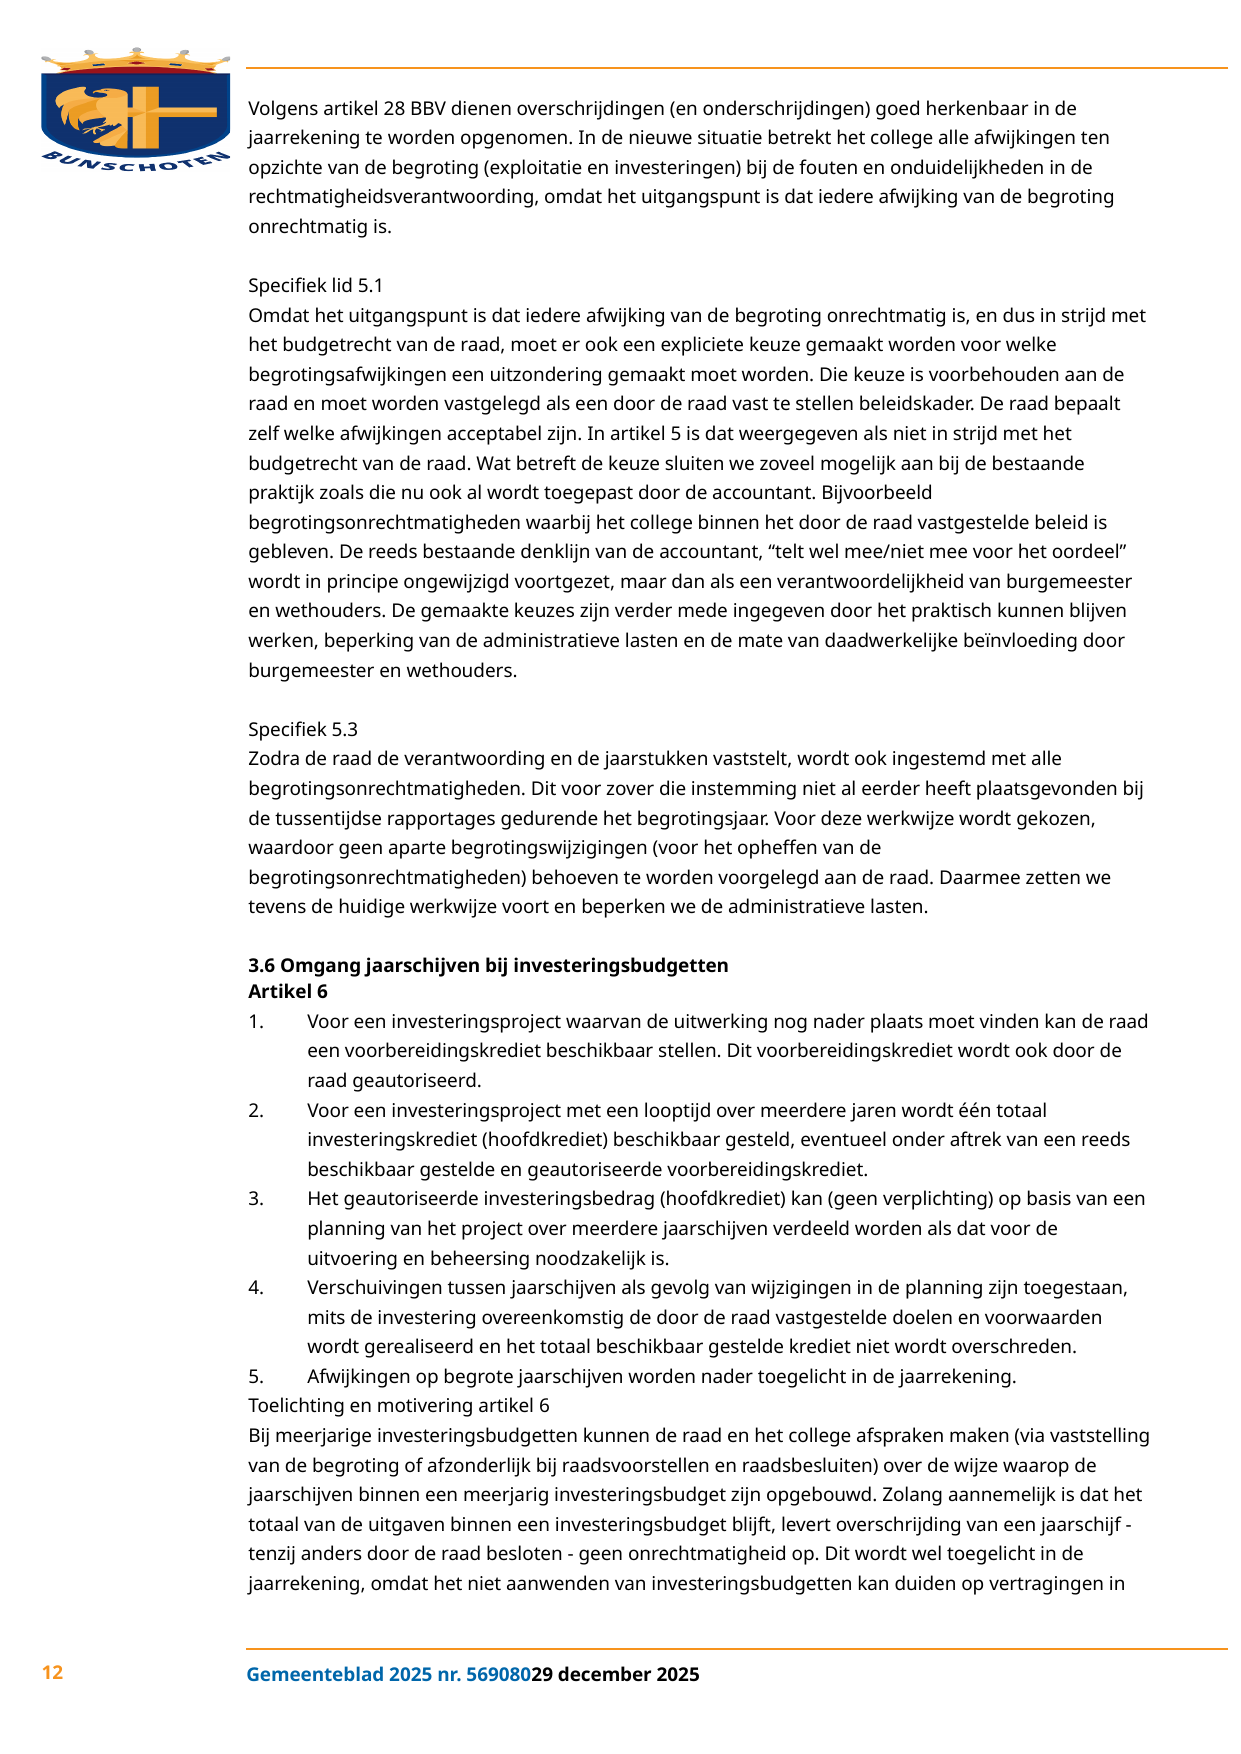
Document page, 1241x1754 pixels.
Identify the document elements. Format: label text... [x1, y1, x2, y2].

list Het geautoriseerde investeringsbedrag (hoofdkrediet) kan (geen verplichting) op basis van een planning van het project over meerdere jaarschijven verdeeld worden als dat voor de uitvoering en beheersing noodzakelijk is. [248, 1186, 1152, 1270]
list Afwijkingen op begrote jaarschijven worden nader toegelicht in de jaarrekening. [248, 1363, 1152, 1389]
list Verschuivingen tussen jaarschijven als gevolg van wijzigingen in de planning zijn toegestaan, mits de investering overeenkomstig de door de raad vastgestelde doelen en voorwaarden wordt gerealiseerd en het totaal beschikbaar gestelde krediet niet wordt overschreden. [248, 1274, 1152, 1359]
text Specifiek 5.3 [248, 716, 1152, 742]
text Specifiek lid 5.1 [248, 272, 1152, 298]
text 3.6 Omgang jaarschijven bij investeringsbudgetten [248, 953, 1152, 978]
text Omdat het uitgangspunt is dat iedere afwijking van de begroting onrechtmatig is, en dus in strijd met het budgetrecht van de raad, moet er ook een expliciete keuze gemaakt worden voor welke begrotingsafwijkingen een uitzondering gemaakt moet worden. Die keuze is voorbehouden aan de raad en moet worden vastgelegd als een door de raad vast te stellen beleidskader. De raad bepaalt zelf welke afwijkingen acceptabel zijn. In artikel 5 is dat weergegeven als niet in strijd met het budgetrecht van de raad. Wat betreft de keuze sluiten we zoveel mogelijk aan bij de bestaande praktijk zoals die nu ook al wordt toegepast door de accountant. Bijvoorbeeld begrotingsonrechtmatigheden waarbij het college binnen het door de raad vastgestelde beleid is gebleven. De reeds bestaande denklijn van de accountant, “telt wel mee/niet mee voor het oordeel” wordt in principe ongewijzigd voortgezet, maar dan als een verantwoordelijkheid van burgemeester en wethouders. De gemaakte keuzes zijn verder mede ingegeven door het praktisch kunnen blijven werken, beperking van de administratieve lasten en de mate van daadwerkelijke beïnvloeding door burgemeester en wethouders. [248, 302, 1152, 683]
text Volgens artikel 28 BBV dienen overschrijdingen (en onderschrijdingen) goed herkenbaar in de jaarrekening te worden opgenomen. In de nieuwe situatie betrekt het college alle afwijkingen ten opzichte van de begroting (exploitatie en investeringen) bij de fouten en onduidelijkheden in de rechtmatigheidsverantwoording, omdat het uitgangspunt is dat iedere afwijking van de begroting onrechtmatig is. [248, 95, 1152, 239]
text Zodra de raad de verantwoording en de jaarstukken vaststelt, wordt ook ingestemd met alle begrotingsonrechtmatigheden. Dit voor zover die instemming niet al eerder heeft plaatsgevonden bij de tussentijdse rapportages gedurende het begrotingsjaar. Voor deze werkwijze wordt gekozen, waardoor geen aparte begrotingswijzigingen (voor het opheffen van de begrotingsonrechtmatigheden) behoeven te worden voorgelegd aan de raad. Daarmee zetten we tevens de huidige werkwijze voort en beperken we de administratieve lasten. [248, 746, 1152, 919]
list Voor een investeringsproject waarvan de uitwerking nog nader plaats moet vinden kan de raad een voorbereidingskrediet beschikbaar stellen. Dit voorbereidingskrediet wordt ook door de raad geautoriseerd. [248, 1008, 1152, 1093]
picture [41, 47, 231, 172]
text Toelichting en motivering artikel 6 [248, 1393, 1152, 1418]
list Voor een investeringsproject met een looptijd over meerdere jaren wordt één totaal investeringskrediet (hoofdkrediet) beschikbaar gesteld, eventueel onder aftrek van een reeds beschikbaar gestelde en geautoriseerde voorbereidingskrediet. [248, 1097, 1152, 1182]
text Artikel 6 [248, 978, 1152, 1004]
text Bij meerjarige investeringsbudgetten kunnen de raad en het college afspraken maken (via vaststelling van de begroting of afzonderlijk bij raadsvoorstellen en raadsbesluiten) over de wijze waarop de jaarschijven binnen een meerjarig investeringsbudget zijn opgebouwd. Zolang aannemelijk is dat het totaal van de uitgaven binnen een investeringsbudget blijft, levert overschrijding van een jaarschijf -tenzij anders door de raad besloten - geen onrechtmatigheid op. Dit wordt wel toegelicht in de jaarrekening, omdat het niet aanwenden van investeringsbudgetten kan duiden op vertragingen in [248, 1422, 1152, 1596]
